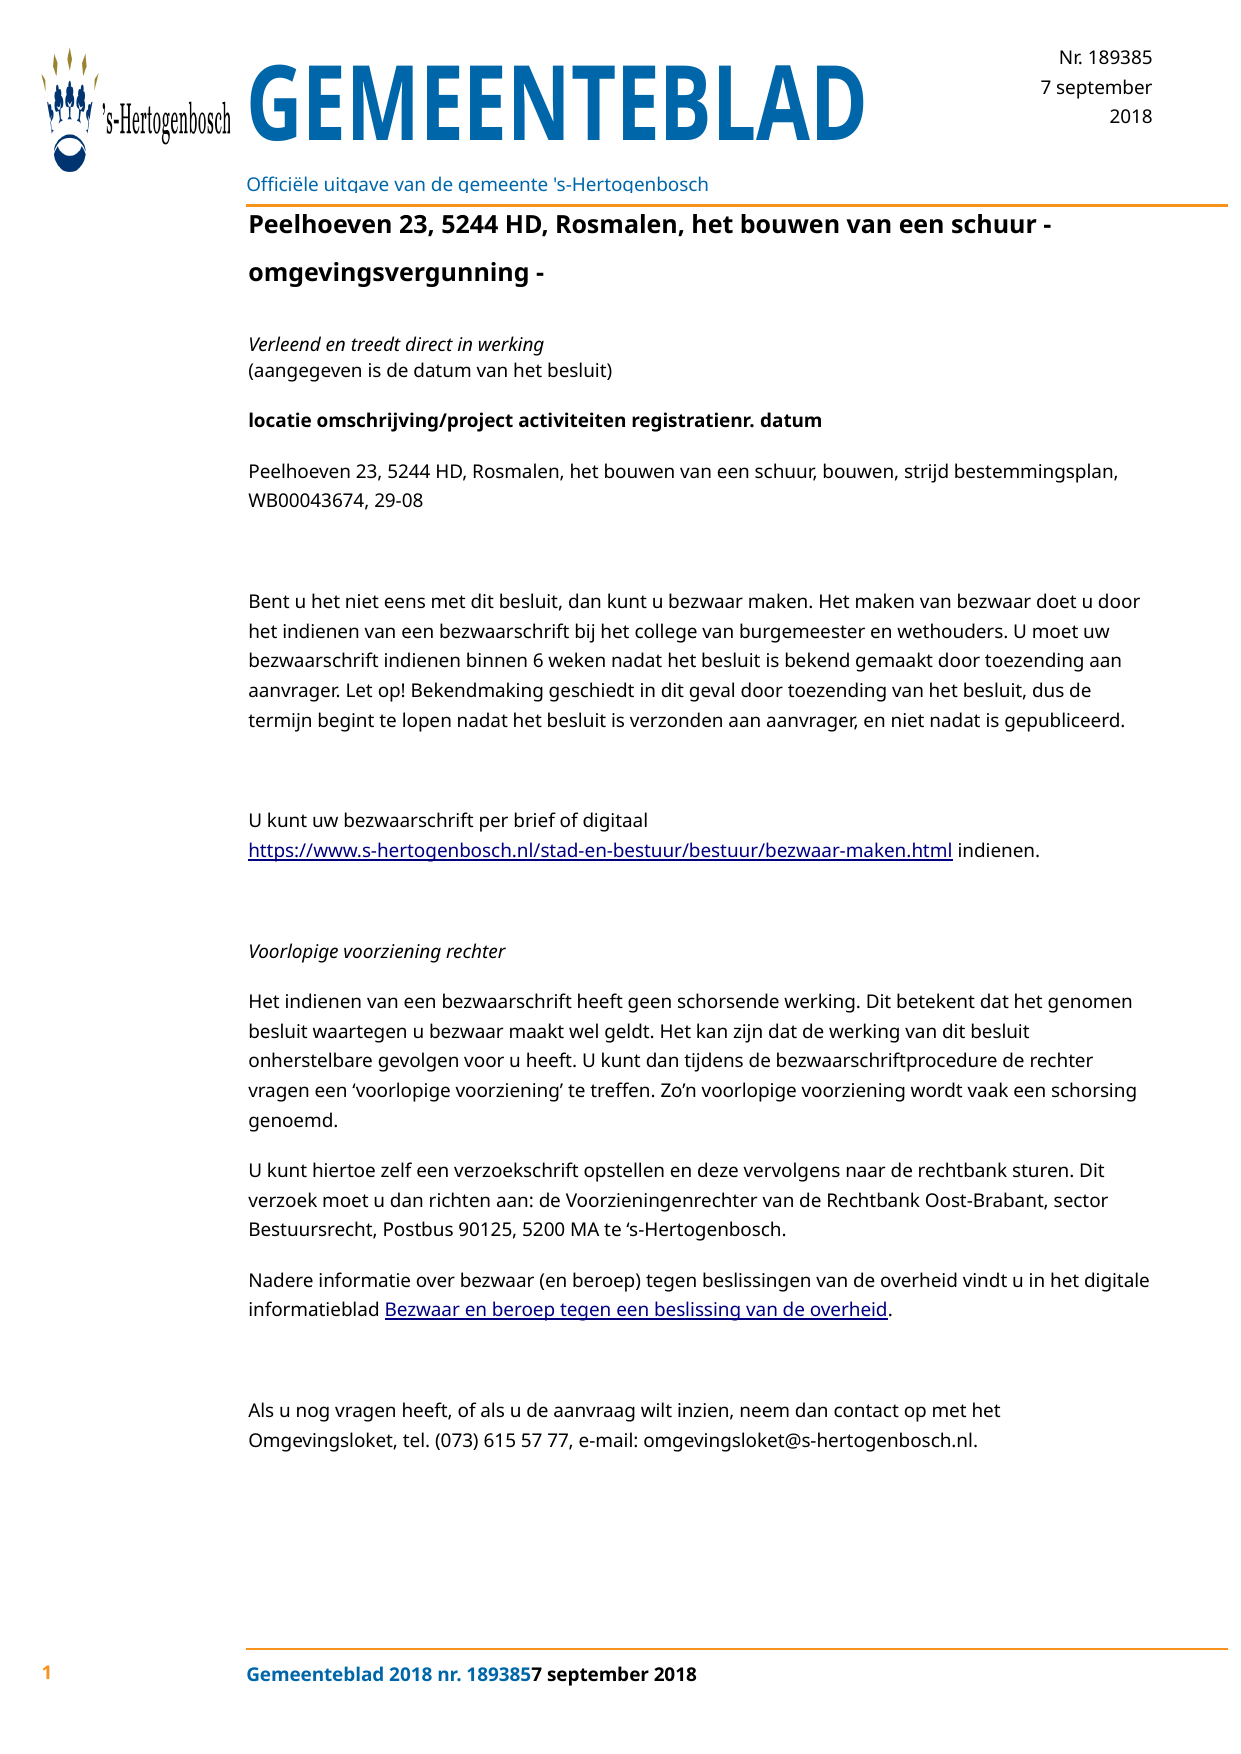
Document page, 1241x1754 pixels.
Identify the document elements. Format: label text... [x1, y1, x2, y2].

text Verleend en treedt direct in werking [248, 331, 1152, 357]
text Peelhoeven 23, 5244 HD, Rosmalen, het bouwen van een schuur, bouwen, strijd bestemmingsplan, WB00043674, 29-08 [248, 458, 1152, 513]
picture [41, 47, 231, 172]
text Nadere informatie over bezwaar (en beroep) tegen beslissingen van de overheid vindt u in het digitale informatieblad Bezwaar en beroep tegen een beslissing van de overheid. [248, 1267, 1152, 1322]
text Als u nog vragen heeft, of als u de aanvraag wilt inzien, neem dan contact op met het Omgevingsloket, tel. (073) 615 57 77, e-mail: omgevingsloket@s-hertogenbosch.nl. [248, 1397, 1152, 1452]
text U kunt hiertoe zelf een verzoekschrift opstellen en deze vervolgens naar de rechtbank sturen. Dit verzoek moet u dan richten aan: de Voorzieningenrechter van de Rechtbank Oost-Brabant, sector Bestuursrecht, Postbus 90125, 5200 MA te ‘s-Hertogenbosch. [248, 1157, 1152, 1242]
text U kunt uw bezwaarschrift per brief of digitaal https://www.s-hertogenbosch.nl/stad-en-bestuur/bestuur/bezwaar-maken.html indienen. [248, 808, 1152, 863]
text Bent u het niet eens met dit besluit, dan kunt u bezwaar maken. Het maken van bezwaar doet u door het indienen van een bezwaarschrift bij het college van burgemeester en wethouders. U moet uw bezwaarschrift indienen binnen 6 weken nadat het besluit is bekend gemaakt door toezending aan aanvrager. Let op! Bekendmaking geschiedt in dit geval door toezending van het besluit, dus de termijn begint te lopen nadat het besluit is verzonden aan aanvrager, en niet nadat is gepubliceerd. [248, 588, 1152, 732]
text Peelhoeven 23, 5244 HD, Rosmalen, het bouwen van een schuur - omgevingsvergunning - [248, 207, 1152, 288]
text Het indienen van een bezwaarschrift heeft geen schorsende werking. Dit betekent dat het genomen besluit waartegen u bezwaar maakt wel geldt. Het kan zijn dat de werking van dit besluit onherstelbare gevolgen voor u heeft. U kunt dan tijdens de bezwaarschriftprocedure de rechter vragen een ‘voorlopige voorziening’ te treffen. Zo’n voorlopige voorziening wordt vaak een schorsing genoemd. [248, 988, 1152, 1132]
text (aangegeven is de datum van het besluit) [248, 357, 1152, 383]
text Voorlopige voorziening rechter [248, 938, 1152, 964]
text locatie omschrijving/project activiteiten registratienr. datum [248, 408, 1152, 433]
